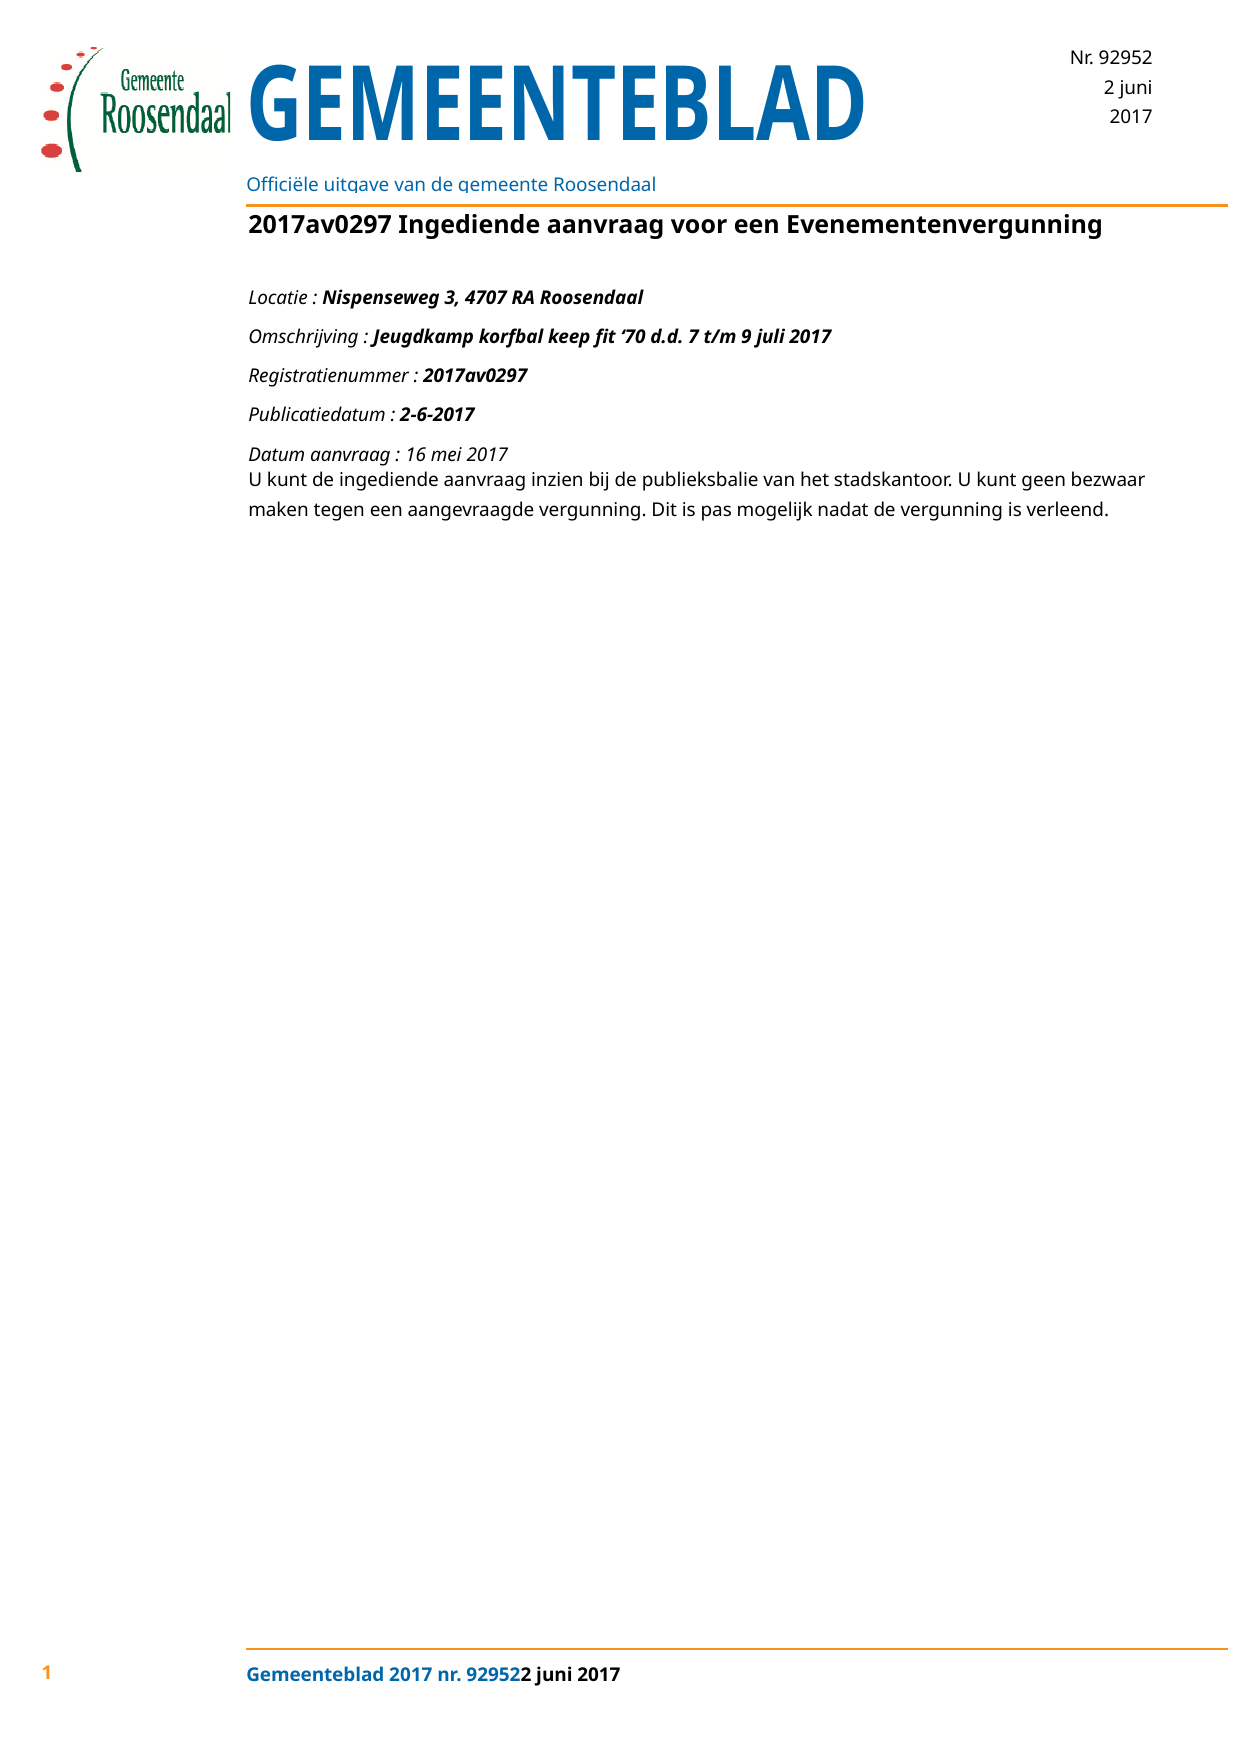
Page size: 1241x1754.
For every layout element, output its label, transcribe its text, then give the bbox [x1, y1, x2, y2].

text Omschrijving : Jeugdkamp korfbal keep fit ‘70 d.d. 7 t/m 9 juli 2017 [248, 323, 1152, 349]
text Datum aanvraag : 16 mei 2017 [248, 441, 1152, 467]
text 2017av0297 Ingediende aanvraag voor een Evenementenvergunning [248, 207, 1152, 241]
text Registratienummer : 2017av0297 [248, 362, 1152, 388]
text Locatie : Nispenseweg 3, 4707 RA Roosendaal [248, 284, 1152, 309]
picture [41, 47, 231, 172]
text U kunt de ingediende aanvraag inzien bij de publieksbalie van het stadskantoor. U kunt geen bezwaar maken tegen een aangevraagde vergunning. Dit is pas mogelijk nadat de vergunning is verleend. [248, 467, 1152, 522]
text Publicatiedatum : 2-6-2017 [248, 402, 1152, 427]
